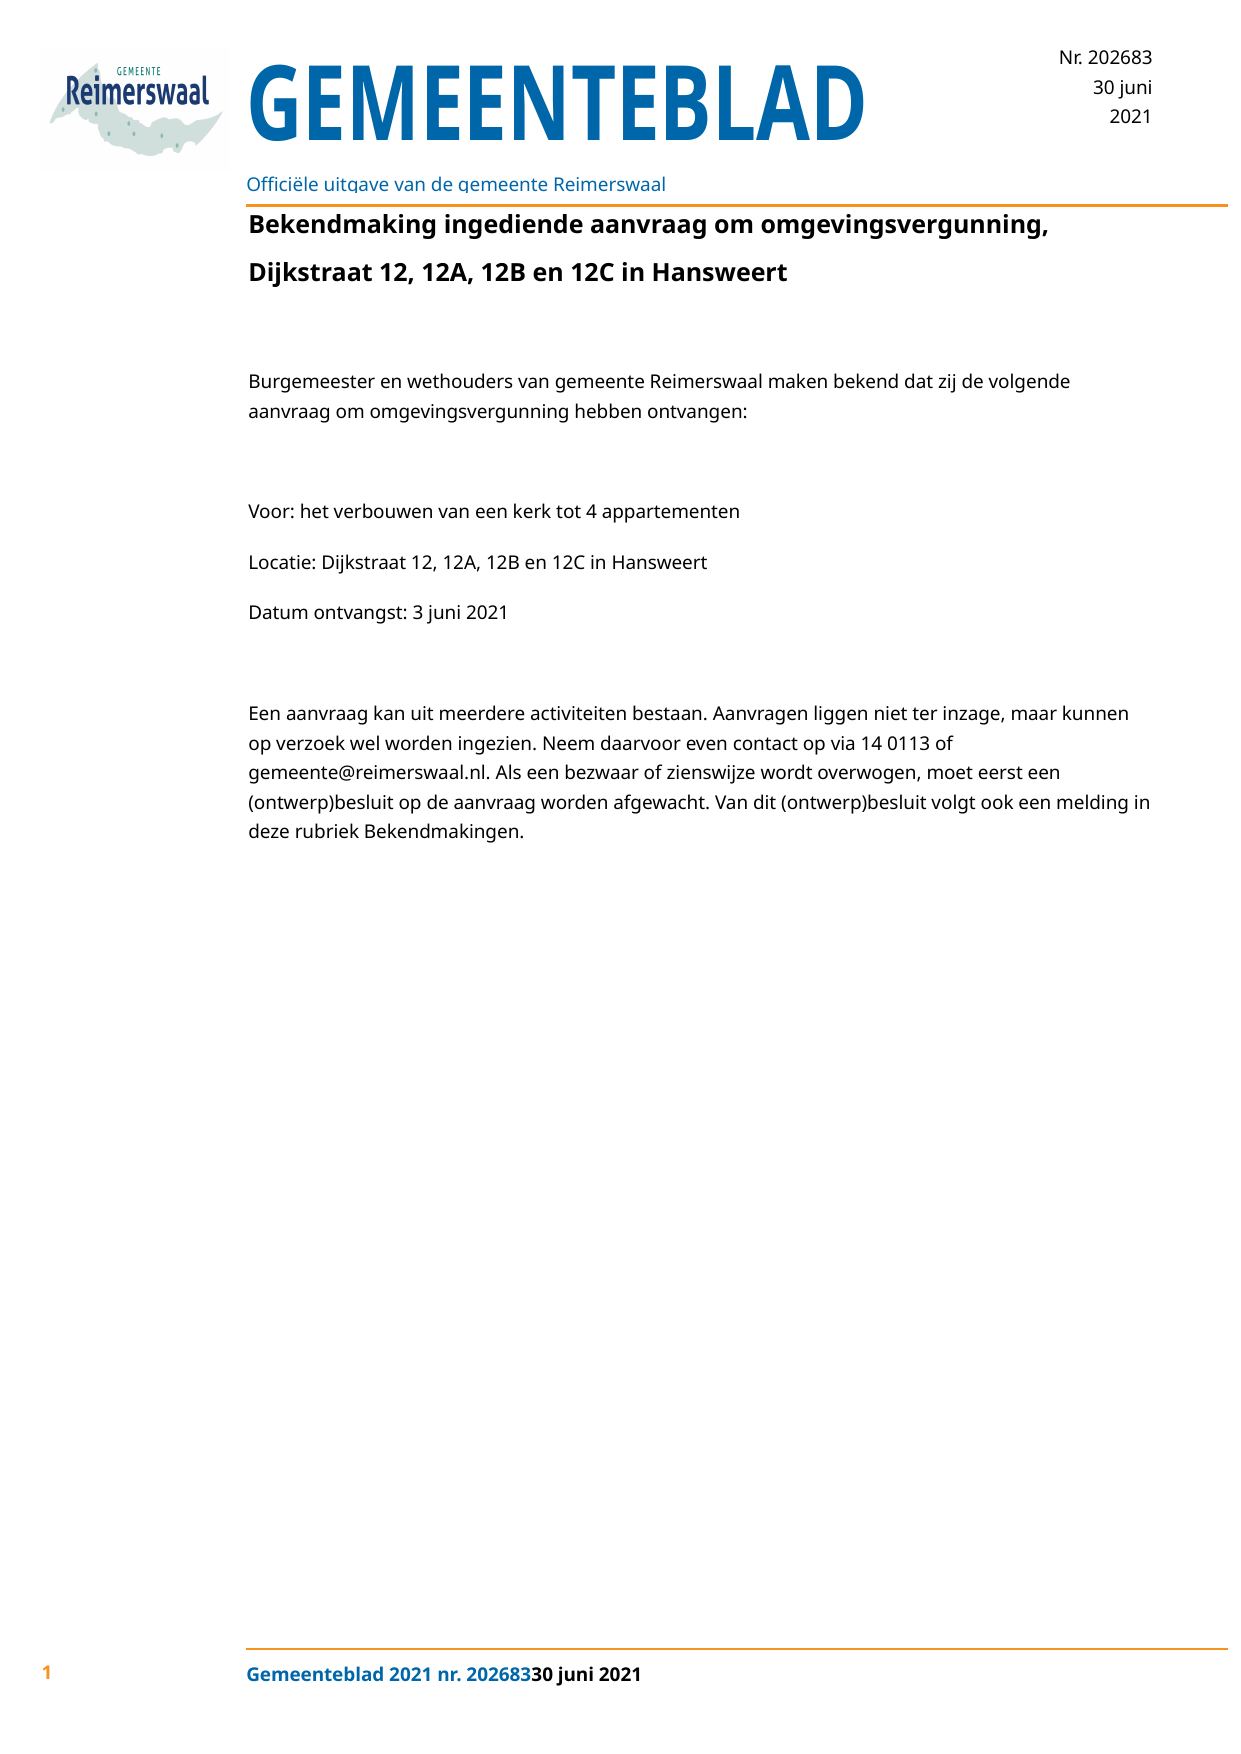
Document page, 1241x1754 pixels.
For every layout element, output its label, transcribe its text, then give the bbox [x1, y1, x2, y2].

text Burgemeester en wethouders van gemeente Reimerswaal maken bekend dat zij de volgende aanvraag om omgevingsvergunning hebben ontvangen: [248, 368, 1152, 424]
text Datum ontvangst: 3 juni 2021 [248, 599, 1152, 625]
text Locatie: Dijkstraat 12, 12A, 12B en 12C in Hansweert [248, 549, 1152, 575]
picture [41, 47, 231, 172]
text Bekendmaking ingediende aanvraag om omgevingsvergunning, Dijkstraat 12, 12A, 12B en 12C in Hansweert [248, 207, 1152, 288]
text Een aanvraag kan uit meerdere activiteiten bestaan. Aanvragen liggen niet ter inzage, maar kunnen op verzoek wel worden ingezien. Neem daarvoor even contact op via 14 0113 of gemeente@reimerswaal.nl. Als een bezwaar of zienswijze wordt overwogen, moet eerst een (ontwerp)besluit op de aanvraag worden afgewacht. Van dit (ontwerp)besluit volgt ook een melding in deze rubriek Bekendmakingen. [248, 700, 1152, 844]
text Voor: het verbouwen van een kerk tot 4 appartementen [248, 499, 1152, 524]
